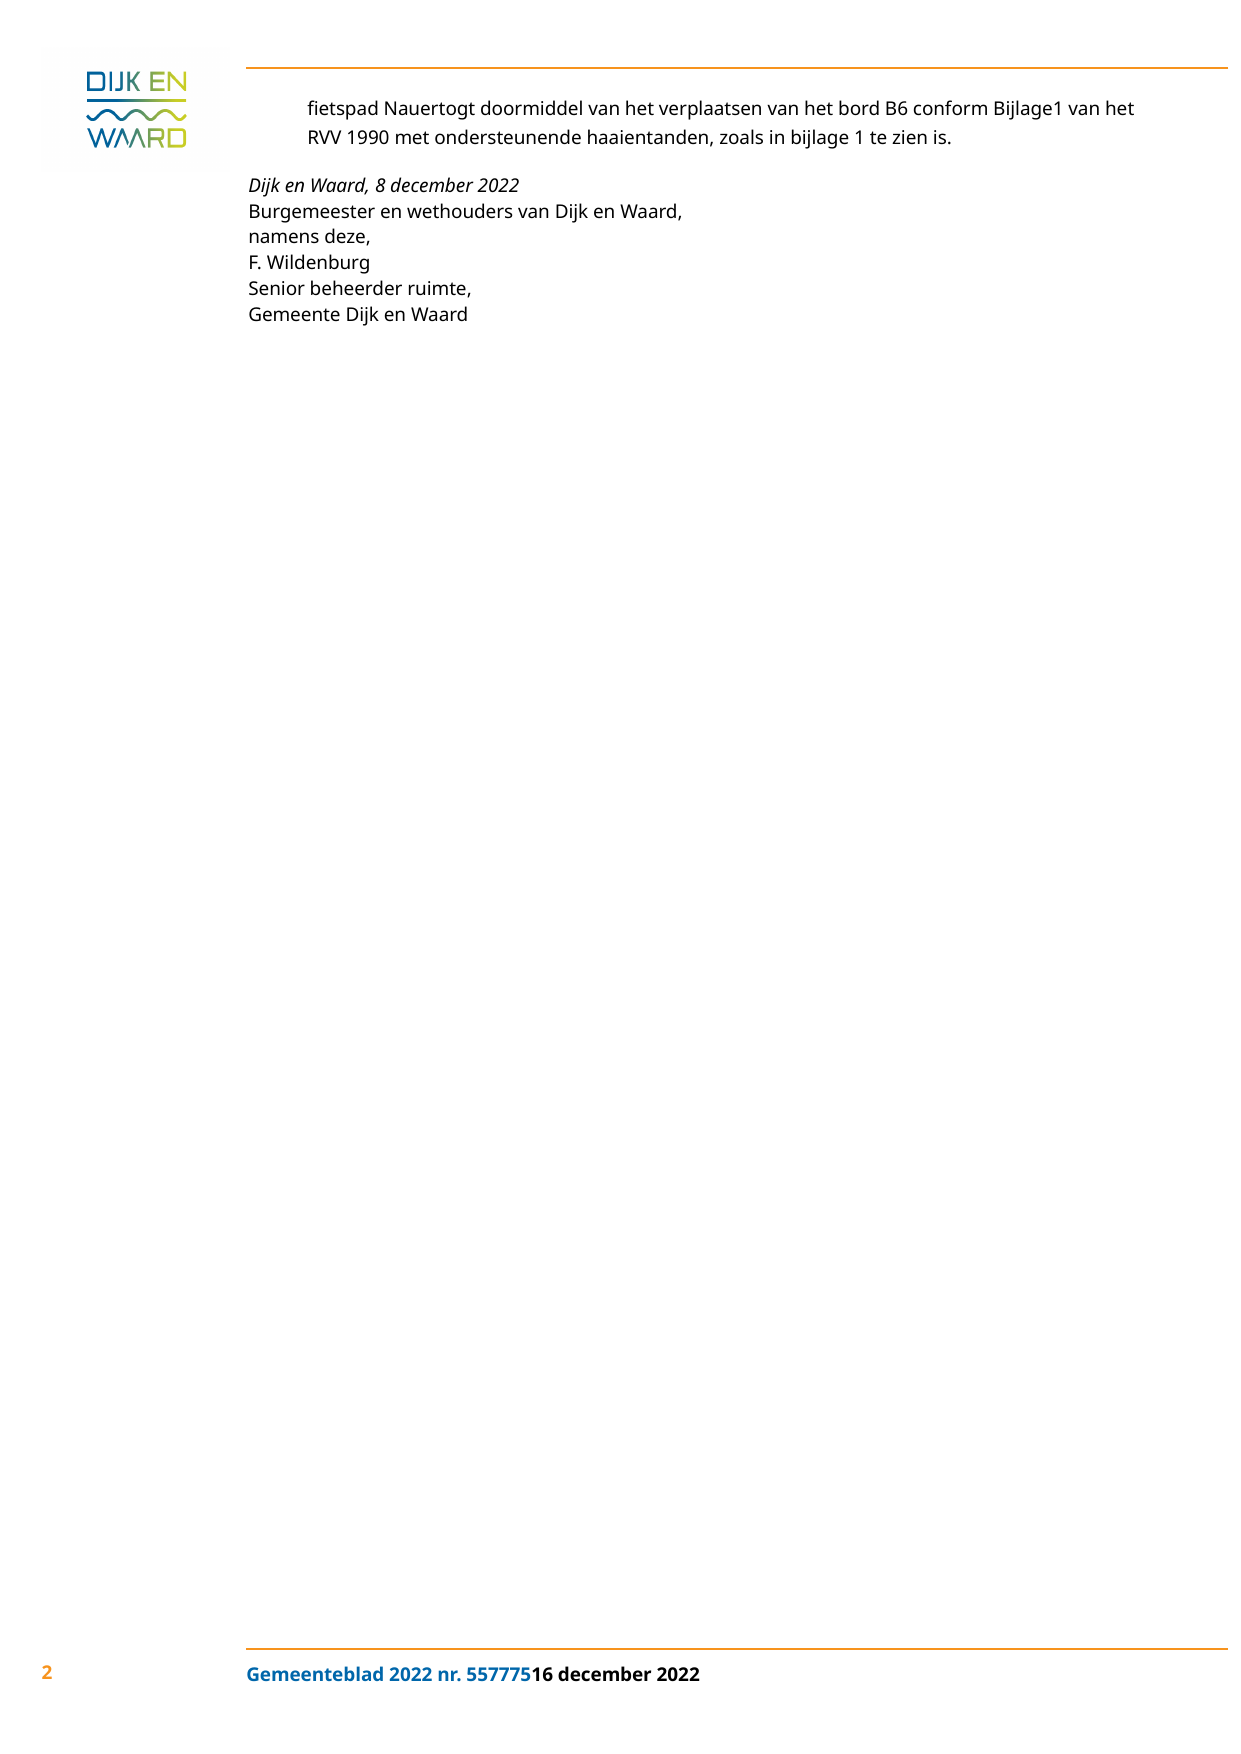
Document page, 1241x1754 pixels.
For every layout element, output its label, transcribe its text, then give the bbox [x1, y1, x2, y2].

list fietspad Nauertogt doormiddel van het verplaatsen van het bord B6 conform Bijlage1 van het RVV 1990 met ondersteunende haaientanden, zoals in bijlage 1 te zien is. [248, 95, 1152, 150]
picture [41, 47, 231, 172]
text namens deze, [248, 224, 1152, 249]
text Dijk en Waard, 8 december 2022 [248, 172, 1152, 198]
text Senior beheerder ruimte, [248, 275, 1152, 301]
text Gemeente Dijk en Waard [248, 301, 1152, 327]
text Burgemeester en wethouders van Dijk en Waard, [248, 198, 1152, 224]
text F. Wildenburg [248, 249, 1152, 275]
